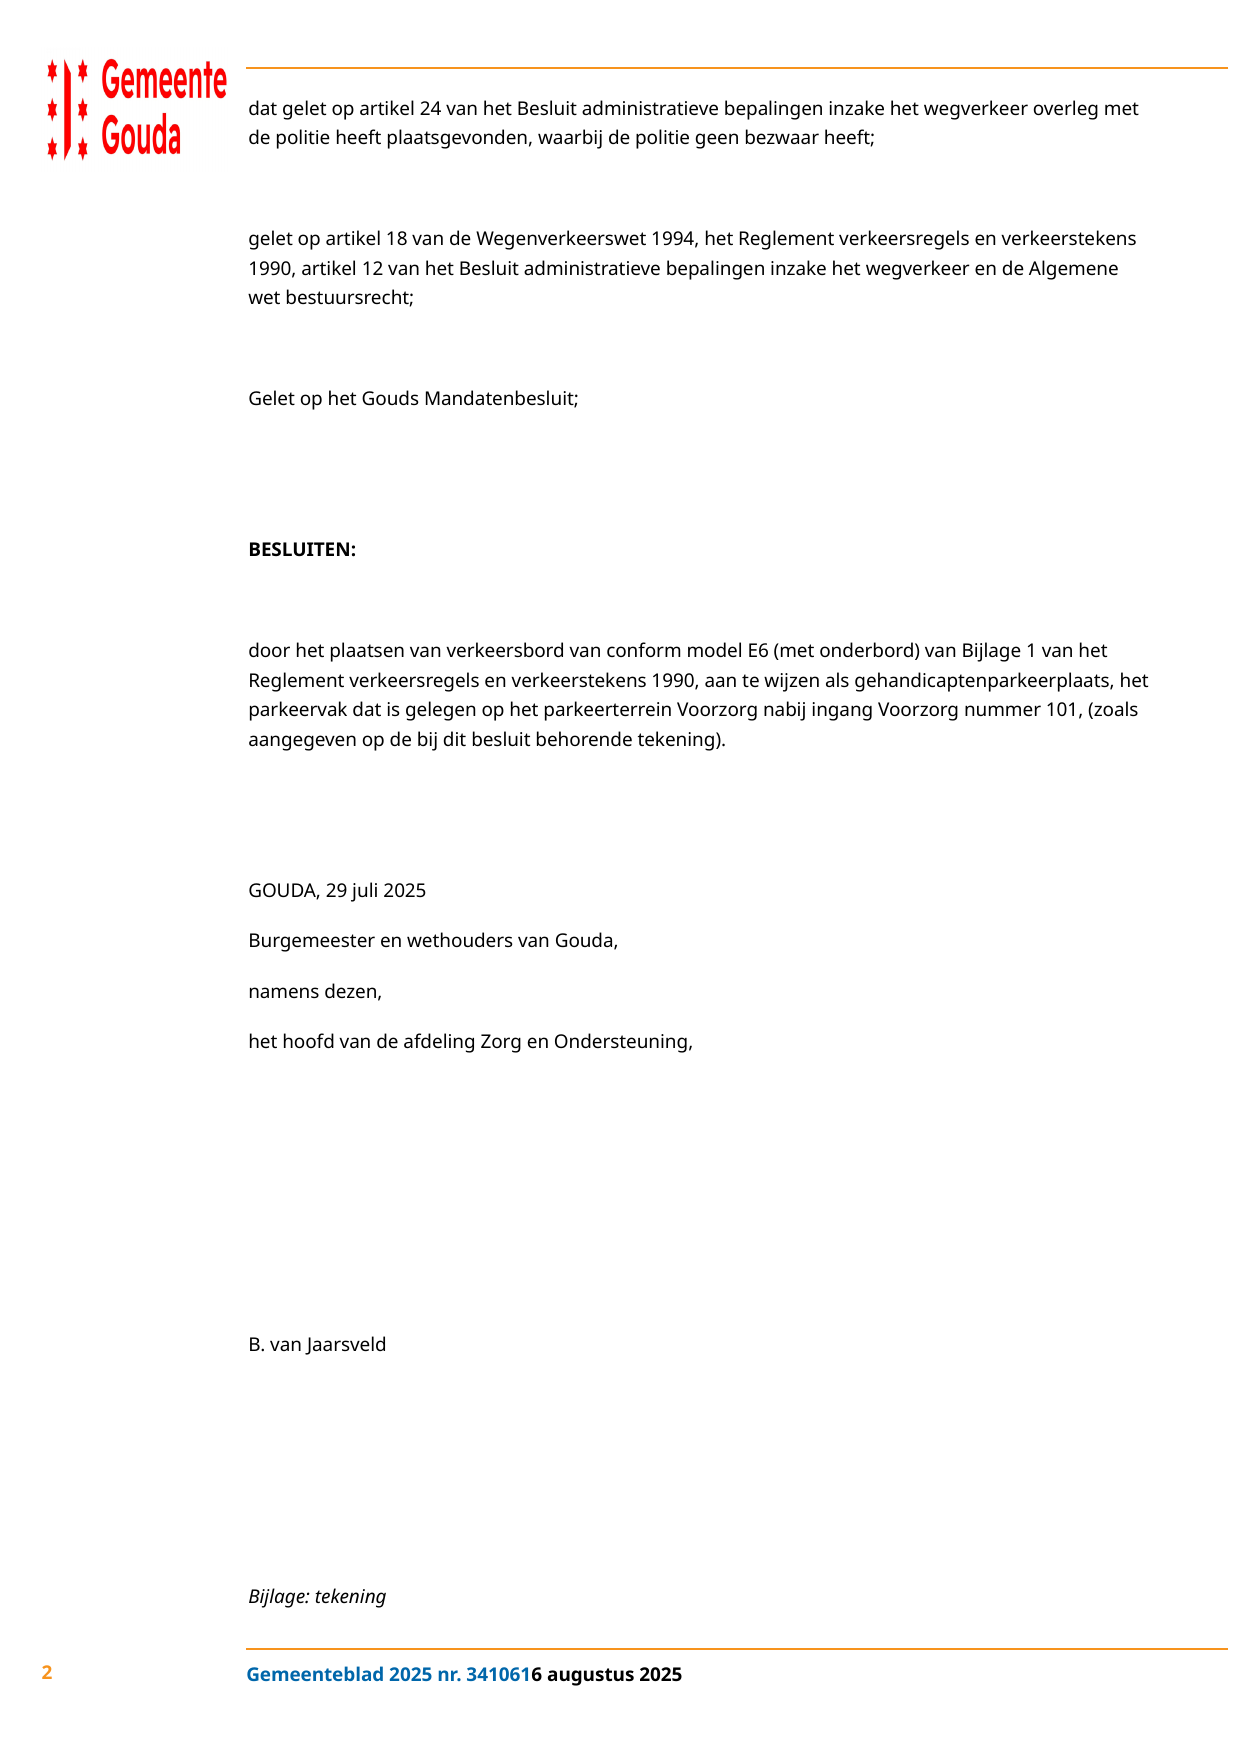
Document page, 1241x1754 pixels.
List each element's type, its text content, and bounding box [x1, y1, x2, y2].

text Bijlage: tekening [248, 1583, 1152, 1609]
text gelet op artikel 18 van de Wegenverkeerswet 1994, het Reglement verkeersregels en verkeerstekens 1990, artikel 12 van het Besluit administratieve bepalingen inzake het wegverkeer en de Algemene wet bestuursrecht; [248, 225, 1152, 310]
text door het plaatsen van verkeersbord van conform model E6 (met onderbord) van Bijlage 1 van het Reglement verkeersregels en verkeerstekens 1990, aan te wijzen als gehandicaptenparkeerplaats, het parkeervak dat is gelegen op het parkeerterrein Voorzorg nabij ingang Voorzorg nummer 101, (zoals aangegeven op de bij dit besluit behorende tekening). [248, 637, 1152, 752]
text namens dezen, [248, 978, 1152, 1004]
text dat gelet op artikel 24 van het Besluit administratieve bepalingen inzake het wegverkeer overleg met de politie heeft plaatsgevonden, waarbij de politie geen bezwaar heeft; [248, 95, 1152, 150]
text GOUDA, 29 juli 2025 [248, 877, 1152, 903]
text Burgemeester en wethouders van Gouda, [248, 928, 1152, 953]
text BESLUITEN: [248, 536, 1152, 562]
text het hoofd van de afdeling Zorg en Ondersteuning, [248, 1028, 1152, 1054]
picture [41, 47, 231, 172]
text B. van Jaarsveld [248, 1331, 1152, 1357]
text Gelet op het Gouds Mandatenbesluit; [248, 385, 1152, 411]
